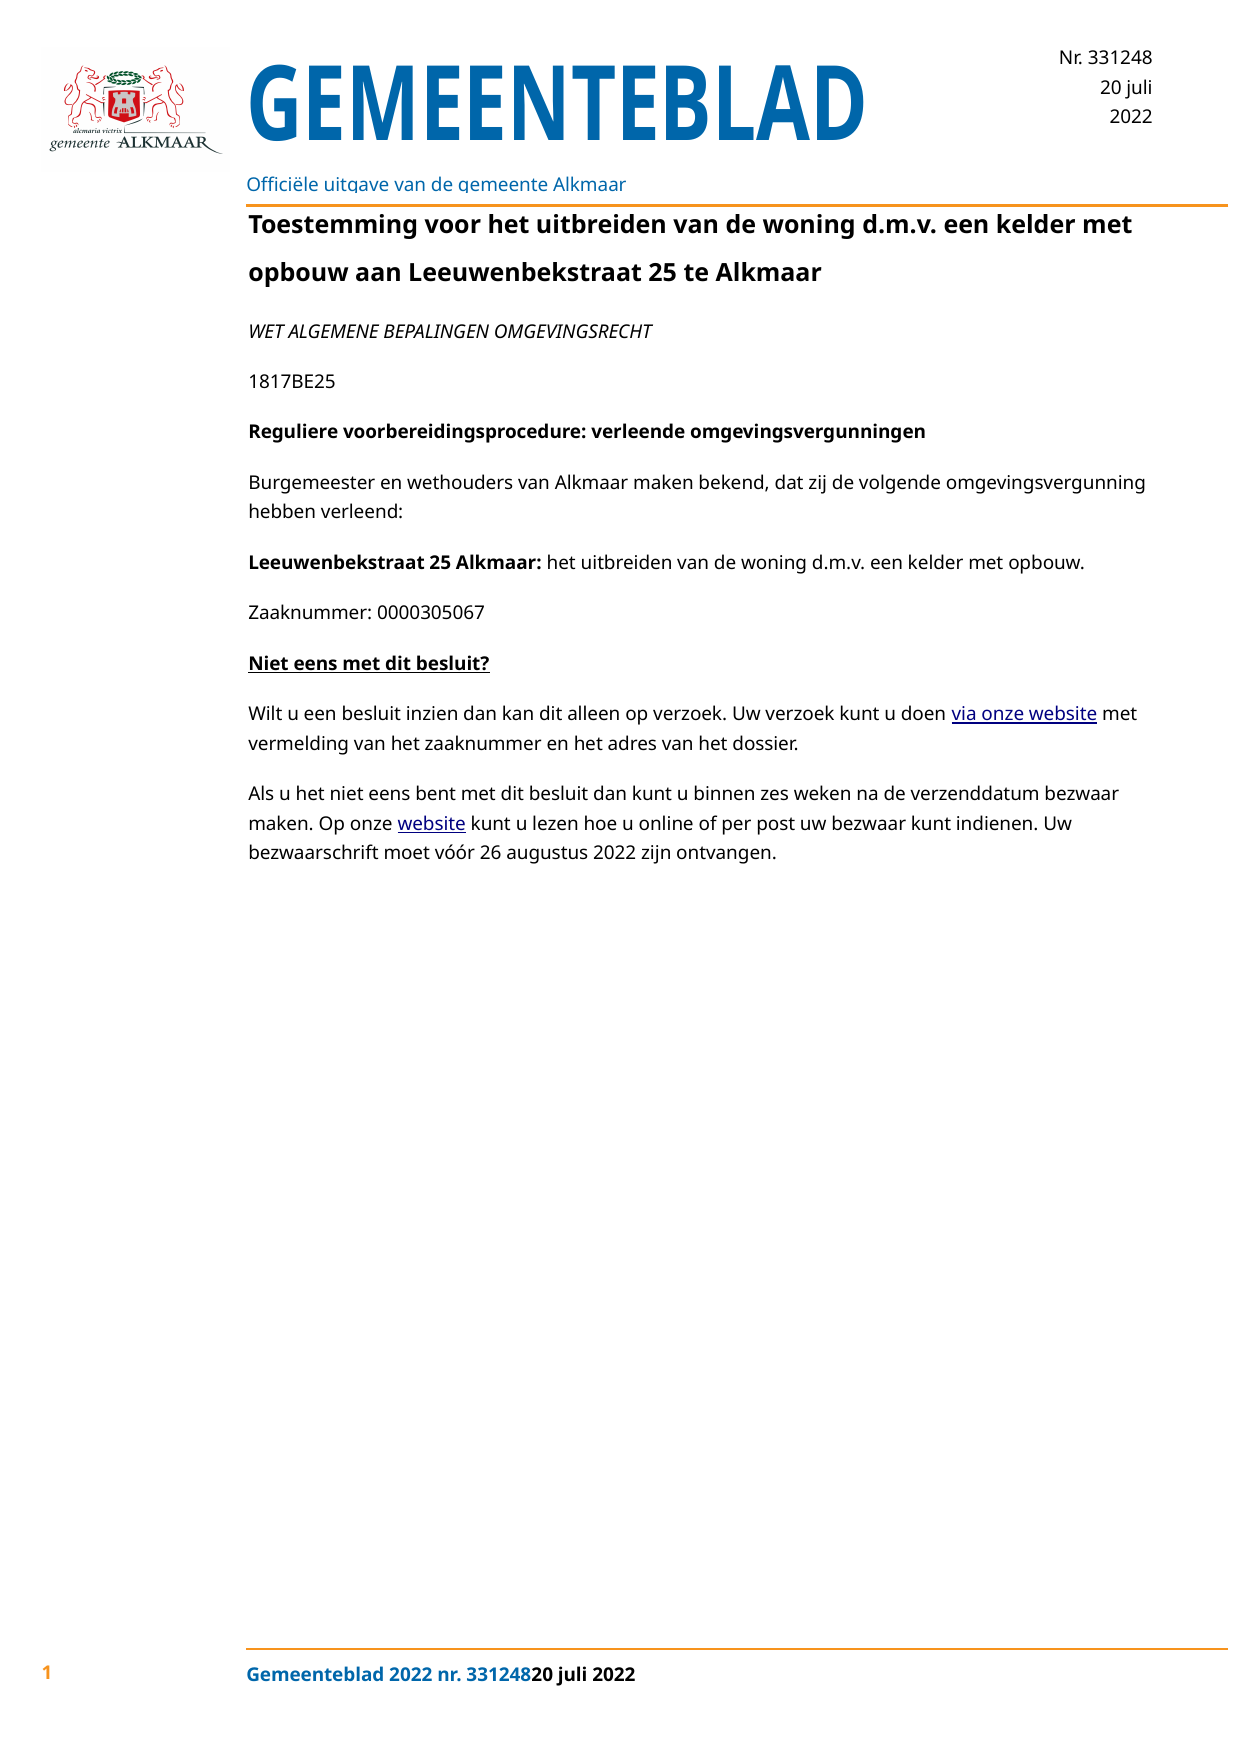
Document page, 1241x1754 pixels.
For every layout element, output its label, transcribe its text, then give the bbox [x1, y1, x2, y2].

text Burgemeester en wethouders van Alkmaar maken bekend, dat zij de volgende omgevingsvergunning hebben verleend: [248, 469, 1152, 524]
picture [41, 47, 231, 172]
text Niet eens met dit besluit? [248, 650, 1152, 676]
text Toestemming voor het uitbreiden van de woning d.m.v. een kelder met opbouw aan Leeuwenbekstraat 25 te Alkmaar [248, 207, 1152, 288]
text Wilt u een besluit inzien dan kan dit alleen op verzoek. Uw verzoek kunt u doen via onze website met vermelding van het zaaknummer en het adres van het dossier. [248, 700, 1152, 756]
text WET ALGEMENE BEPALINGEN OMGEVINGSRECHT [248, 318, 1152, 344]
text Leeuwenbekstraat 25 Alkmaar: het uitbreiden van de woning d.m.v. een kelder met opbouw. [248, 549, 1152, 575]
text Als u het niet eens bent met dit besluit dan kunt u binnen zes weken na de verzenddatum bezwaar maken. Op onze website kunt u lezen hoe u online of per post uw bezwaar kunt indienen. Uw bezwaarschrift moet vóór 26 augustus 2022 zijn ontvangen. [248, 780, 1152, 865]
text 1817BE25 [248, 368, 1152, 394]
text Reguliere voorbereidingsprocedure: verleende omgevingsvergunningen [248, 419, 1152, 444]
text Zaaknummer: 0000305067 [248, 599, 1152, 625]
